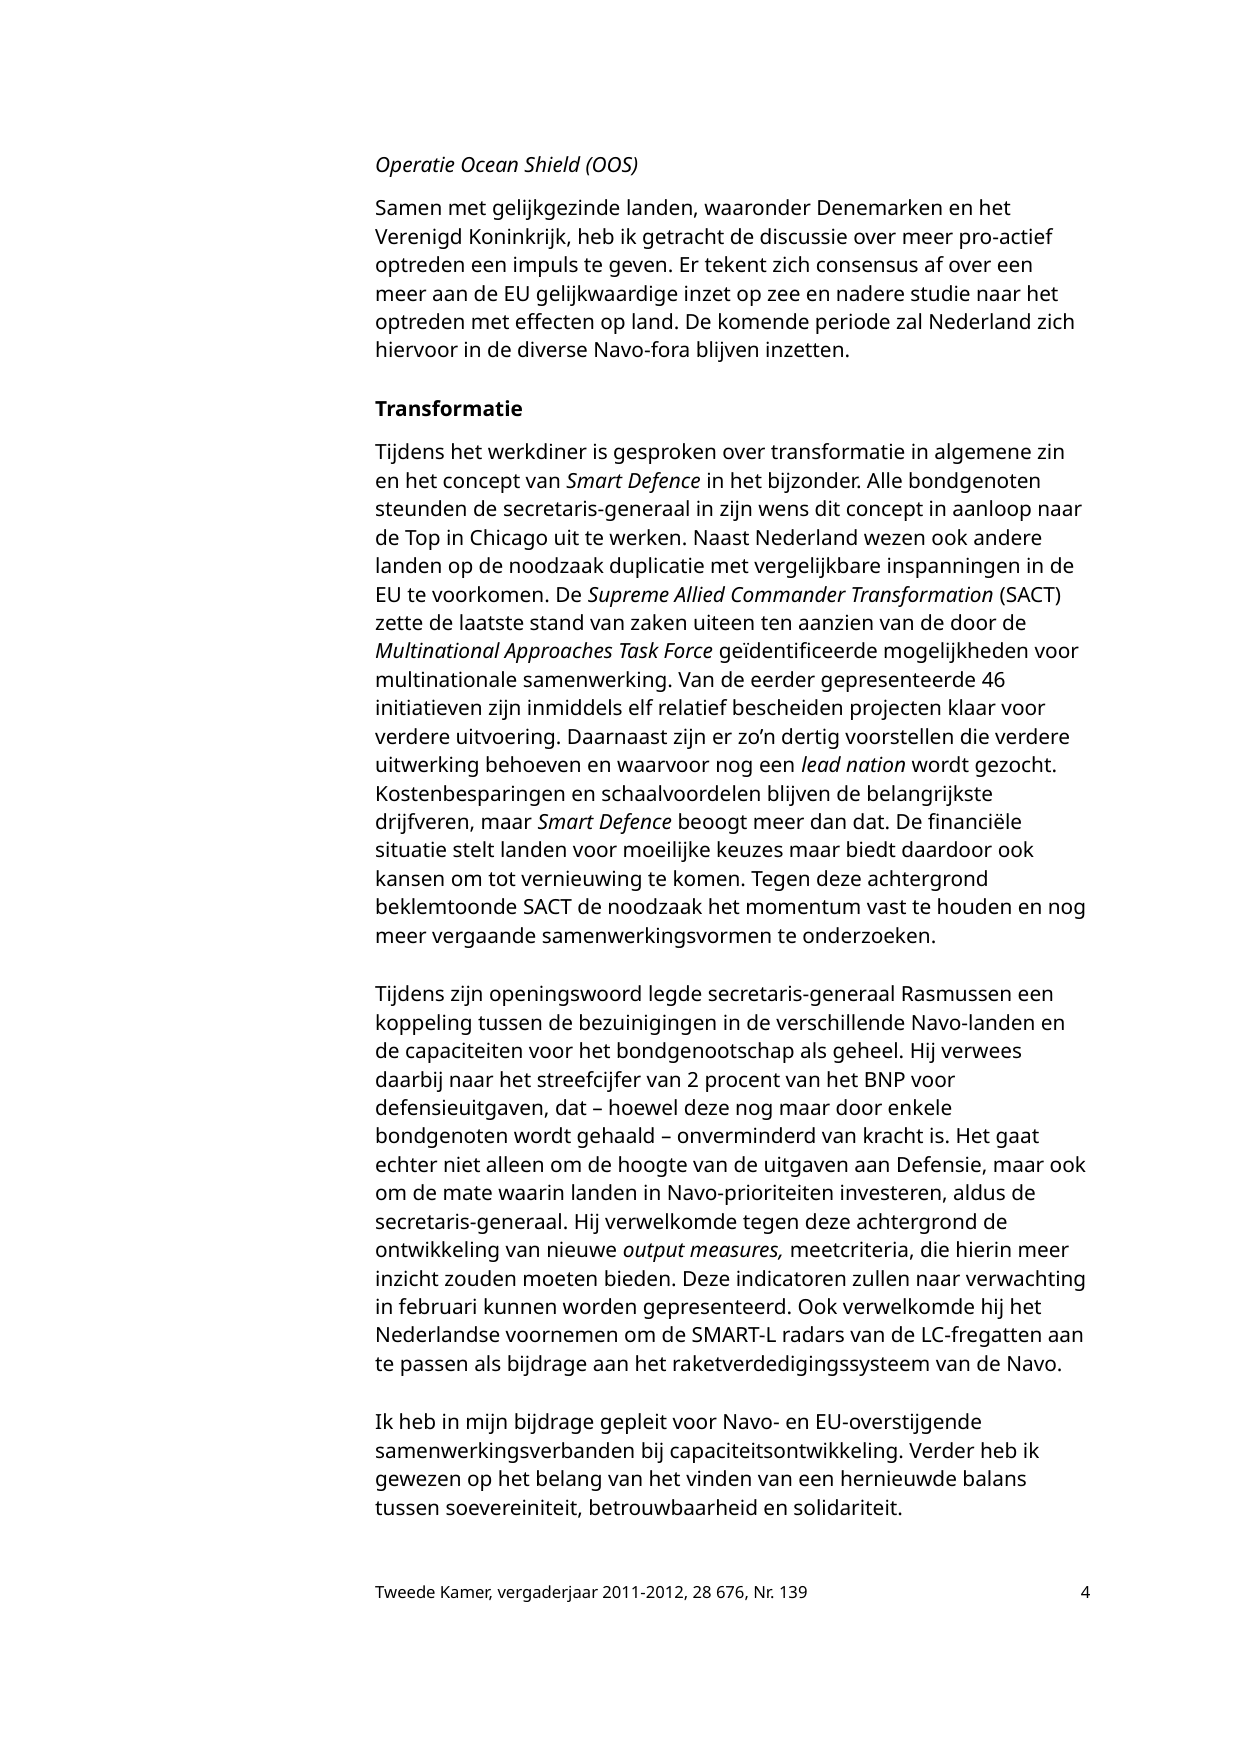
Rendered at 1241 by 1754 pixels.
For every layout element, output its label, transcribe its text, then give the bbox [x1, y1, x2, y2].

text Ik heb in mijn bijdrage gepleit voor Navo- en EU-overstijgende samenwerkingsverbanden bij capaciteitsontwikkeling. Verder heb ik gewezen op het belang van het vinden van een hernieuwde balans tussen soevereiniteit, betrouwbaarheid en solidariteit. [375, 1407, 1090, 1521]
text Samen met gelijkgezinde landen, waaronder Denemarken en het Verenigd Koninkrijk, heb ik getracht de discussie over meer pro-actief optreden een impuls te geven. Er tekent zich consensus af over een meer aan de EU gelijkwaardige inzet op zee en nadere studie naar het optreden met effecten op land. De komende periode zal Nederland zich hiervoor in de diverse Navo-fora blijven inzetten. [375, 193, 1090, 364]
text Tijdens het werkdiner is gesproken over transformatie in algemene zin en het concept van Smart Defence in het bijzonder. Alle bondgenoten steunden de secretaris-generaal in zijn wens dit concept in aanloop naar de Top in Chicago uit te werken. Naast Nederland wezen ook andere landen op de noodzaak duplicatie met vergelijkbare inspanningen in de EU te voorkomen. De Supreme Allied Commander Transformation (SACT) zette de laatste stand van zaken uiteen ten aanzien van de door de Multinational Approaches Task Force geïdentificeerde mogelijkheden voor multinationale samenwerking. Van de eerder gepresenteerde 46 initiatieven zijn inmiddels elf relatief bescheiden projecten klaar voor verdere uitvoering. Daarnaast zijn er zo’n dertig voorstellen die verdere uitwerking behoeven en waarvoor nog een lead nation wordt gezocht. Kostenbesparingen en schaalvoordelen blijven de belangrijkste drijfveren, maar Smart Defence beoogt meer dan dat. De financiële situatie stelt landen voor moeilijke keuzes maar biedt daardoor ook kansen om tot vernieuwing te komen. Tegen deze achtergrond beklemtoonde SACT de noodzaak het momentum vast te houden en nog meer vergaande samenwerkingsvormen te onderzoeken. [375, 437, 1090, 949]
text Transformatie [375, 394, 1090, 422]
text Operatie Ocean Shield (OOS) [375, 150, 1090, 178]
text Tijdens zijn openingswoord legde secretaris-generaal Rasmussen een koppeling tussen de bezuinigingen in de verschillende Navo-landen en de capaciteiten voor het bondgenootschap als geheel. Hij verwees daarbij naar het streefcijfer van 2 procent van het BNP voor defensieuitgaven, dat – hoewel deze nog maar door enkele bondgenoten wordt gehaald – onverminderd van kracht is. Het gaat echter niet alleen om de hoogte van de uitgaven aan Defensie, maar ook om de mate waarin landen in Navo-prioriteiten investeren, aldus de secretaris-generaal. Hij verwelkomde tegen deze achtergrond de ontwikkeling van nieuwe output measures, meetcriteria, die hierin meer inzicht zouden moeten bieden. Deze indicatoren zullen naar verwachting in februari kunnen worden gepresenteerd. Ook verwelkomde hij het Nederlandse voornemen om de SMART-L radars van de LC-fregatten aan te passen als bijdrage aan het raketverdedigingssysteem van de Navo. [375, 979, 1090, 1377]
